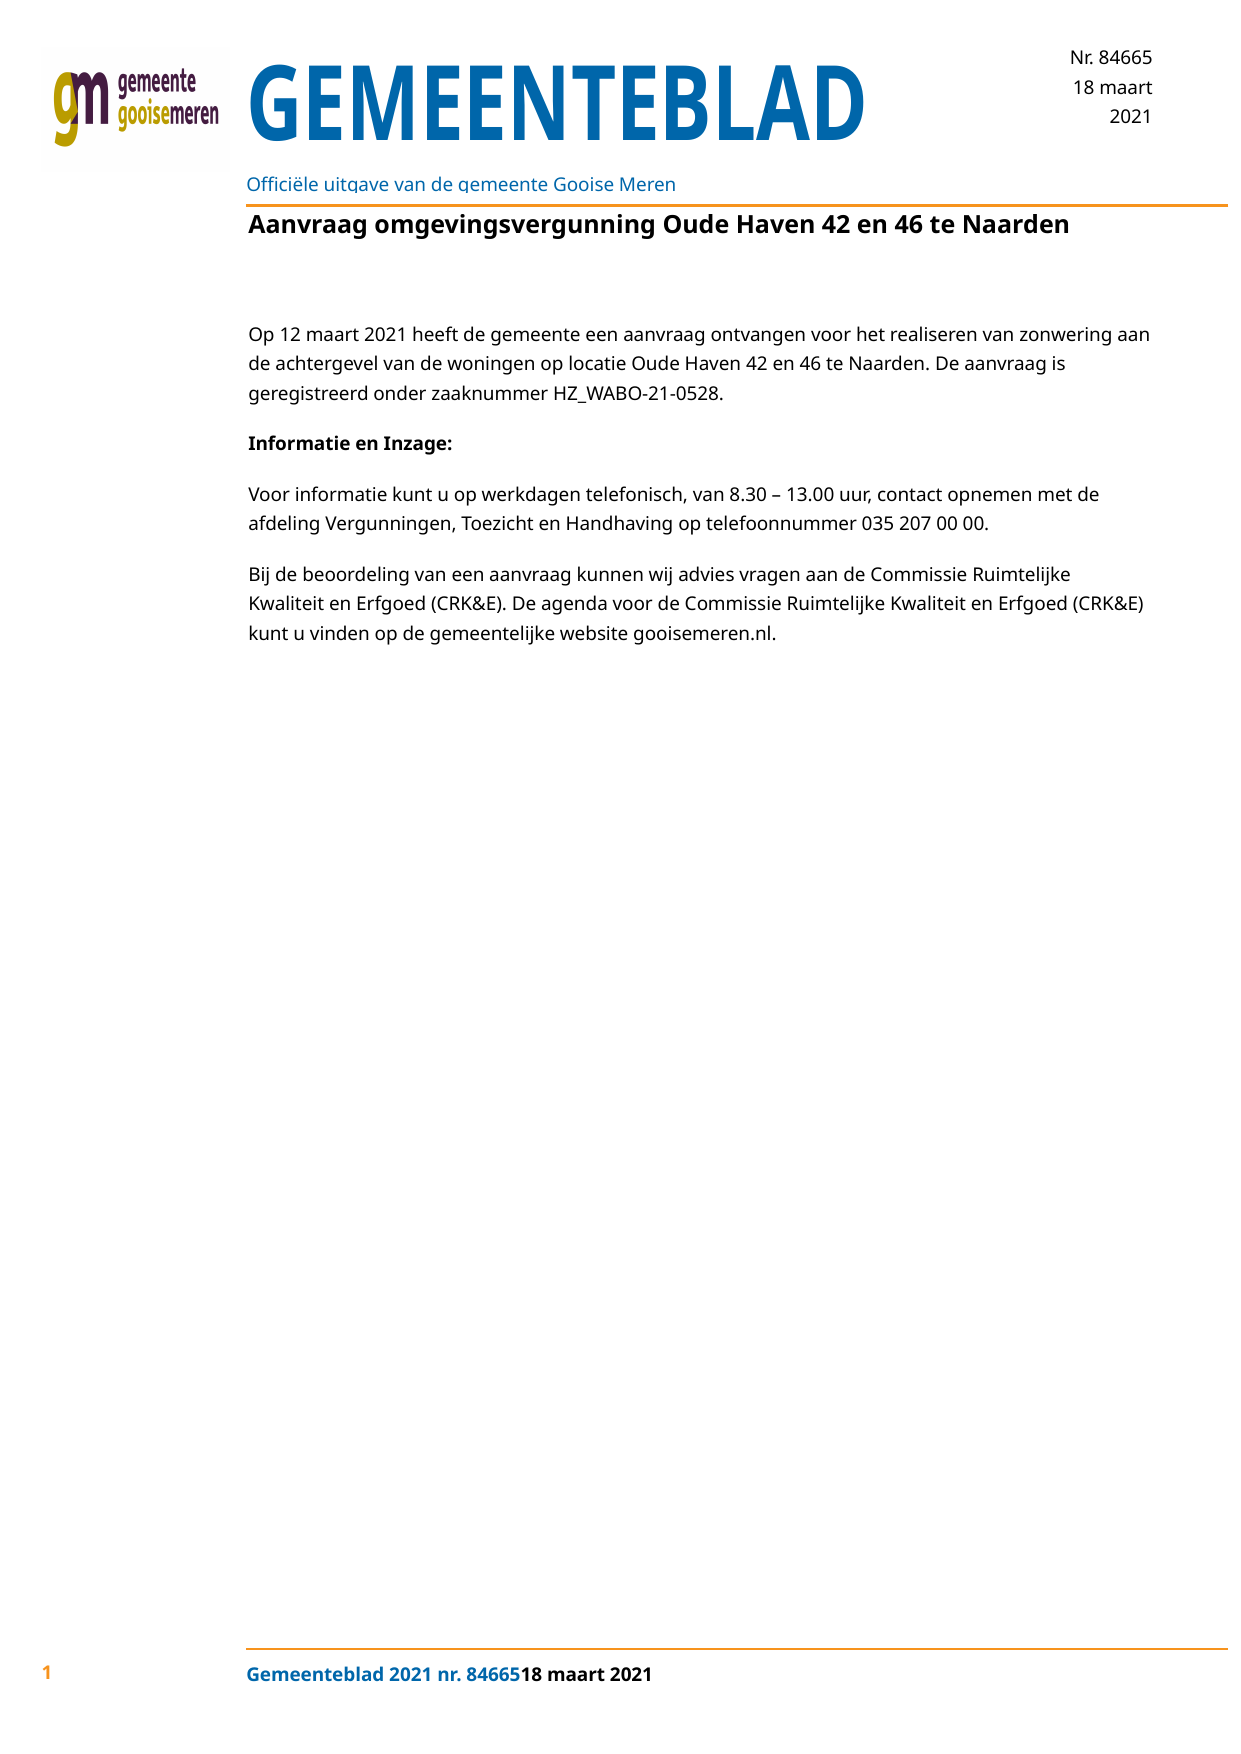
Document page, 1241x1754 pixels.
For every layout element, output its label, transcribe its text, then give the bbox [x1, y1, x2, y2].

text Aanvraag omgevingsvergunning Oude Haven 42 en 46 te Naarden [248, 207, 1152, 241]
text Op 12 maart 2021 heeft de gemeente een aanvraag ontvangen voor het realiseren van zonwering aan de achtergevel van de woningen op locatie Oude Haven 42 en 46 te Naarden. De aanvraag is geregistreerd onder zaaknummer HZ_WABO-21-0528. [248, 321, 1152, 406]
text Voor informatie kunt u op werkdagen telefonisch, van 8.30 – 13.00 uur, contact opnemen met de afdeling Vergunningen, Toezicht en Handhaving op telefoonnummer 035 207 00 00. [248, 481, 1152, 536]
picture [41, 47, 231, 172]
text Bij de beoordeling van een aanvraag kunnen wij advies vragen aan de Commissie Ruimtelijke Kwaliteit en Erfgoed (CRK&E). De agenda voor de Commissie Ruimtelijke Kwaliteit en Erfgoed (CRK&E) kunt u vinden op de gemeentelijke website gooisemeren.nl. [248, 561, 1152, 646]
text Informatie en Inzage: [248, 430, 1152, 456]
